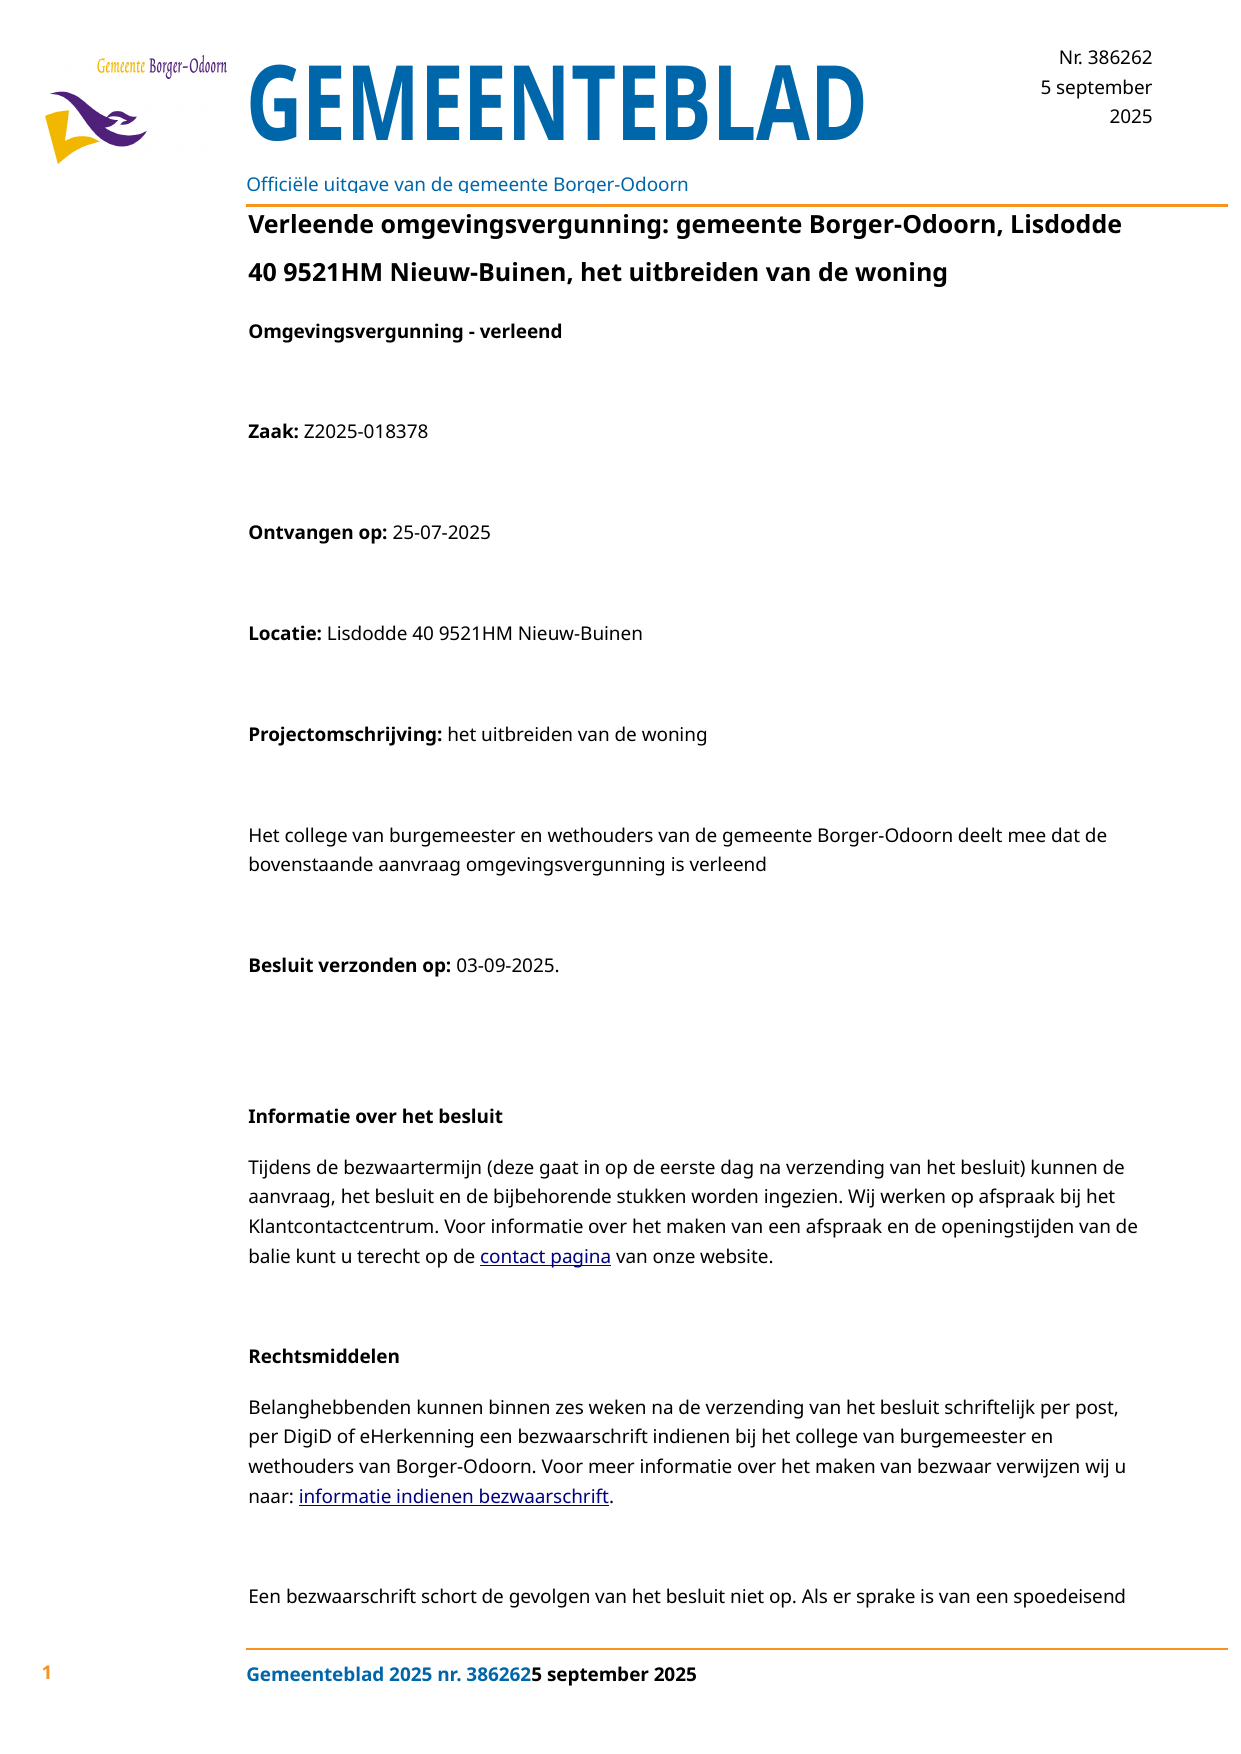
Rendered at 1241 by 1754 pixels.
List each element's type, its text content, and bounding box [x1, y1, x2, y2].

text Het college van burgemeester en wethouders van de gemeente Borger-Odoorn deelt mee dat de bovenstaande aanvraag omgevingsvergunning is verleend [248, 822, 1152, 877]
text Belanghebbenden kunnen binnen zes weken na de verzending van het besluit schriftelijk per post, per DigiD of eHerkenning een bezwaarschrift indienen bij het college van burgemeester en wethouders van Borger-Odoorn. Voor meer informatie over het maken van bezwaar verwijzen wij u naar: informatie indienen bezwaarschrift. [248, 1394, 1152, 1509]
text Rechtsmiddelen [248, 1344, 1152, 1369]
text Omgevingsvergunning - verleend [248, 318, 1152, 344]
picture [41, 47, 231, 172]
text Zaak: Z2025-018378 [248, 419, 1152, 444]
text Ontvangen op: 25-07-2025 [248, 519, 1152, 545]
text Locatie: Lisdodde 40 9521HM Nieuw-Buinen [248, 620, 1152, 646]
text Informatie over het besluit [248, 1104, 1152, 1129]
text Een bezwaarschrift schort de gevolgen van het besluit niet op. Als er sprake is van een spoedeisend [248, 1584, 1152, 1609]
text Tijdens de bezwaartermijn (deze gaat in op de eerste dag na verzending van het besluit) kunnen de aanvraag, het besluit en de bijbehorende stukken worden ingezien. Wij werken op afspraak bij het Klantcontactcentrum. Voor informatie over het maken van een afspraak en de openingstijden van de balie kunt u terecht op de contact pagina van onze website. [248, 1154, 1152, 1269]
text Projectomschrijving: het uitbreiden van de woning [248, 721, 1152, 747]
text Besluit verzonden op: 03-09-2025. [248, 952, 1152, 978]
text Verleende omgevingsvergunning: gemeente Borger-Odoorn, Lisdodde 40 9521HM Nieuw-Buinen, het uitbreiden van de woning [248, 207, 1152, 288]
